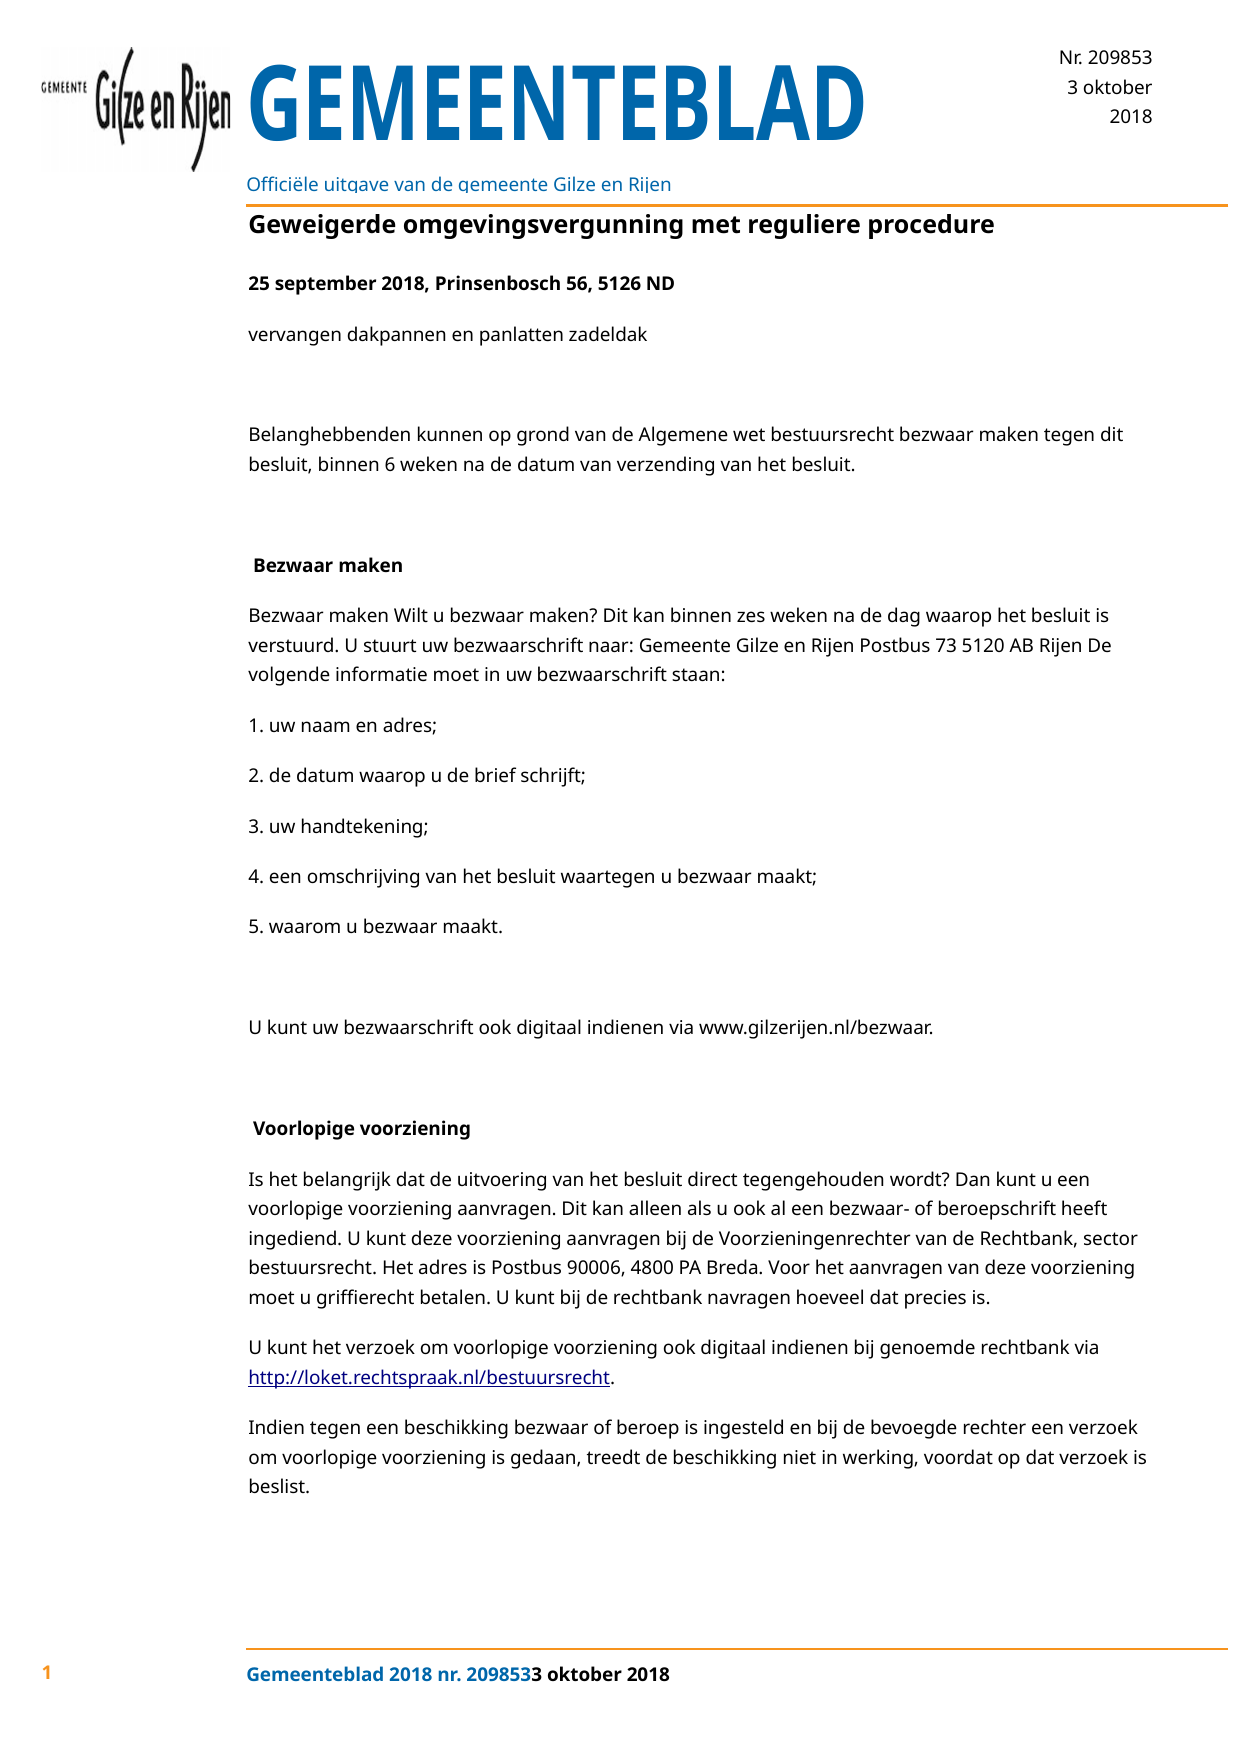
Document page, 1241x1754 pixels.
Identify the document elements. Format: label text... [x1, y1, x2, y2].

text Geweigerde omgevingsvergunning met reguliere procedure [248, 207, 1152, 241]
text Is het belangrijk dat de uitvoering van het besluit direct tegengehouden wordt? Dan kunt u een voorlopige voorziening aanvragen. Dit kan alleen als u ook al een bezwaar- of beroepschrift heeft ingediend. U kunt deze voorziening aanvragen bij de Voorzieningenrechter van de Rechtbank, sector bestuursrecht. Het adres is Postbus 90006, 4800 PA Breda. Voor het aanvragen van deze voorziening moet u griffierecht betalen. U kunt bij de rechtbank navragen hoeveel dat precies is. [248, 1166, 1152, 1310]
text Indien tegen een beschikking bezwaar of beroep is ingesteld en bij de bevoegde rechter een verzoek om voorlopige voorziening is gedaan, treedt de beschikking niet in werking, voordat op dat verzoek is beslist. [248, 1414, 1152, 1499]
text U kunt uw bezwaarschrift ook digitaal indienen via www.gilzerijen.nl/bezwaar. [248, 1014, 1152, 1040]
text vervangen dakpannen en panlatten zadeldak [248, 321, 1152, 346]
text Bezwaar maken [248, 552, 1152, 578]
text 1. uw naam en adres; [248, 712, 1152, 738]
text Belanghebbenden kunnen op grond van de Algemene wet bestuursrecht bezwaar maken tegen dit besluit, binnen 6 weken na de datum van verzending van het besluit. [248, 422, 1152, 477]
text 3. uw handtekening; [248, 813, 1152, 838]
text 2. de datum waarop u de brief schrijft; [248, 762, 1152, 788]
text Voorlopige voorziening [248, 1115, 1152, 1141]
picture [41, 47, 231, 172]
text 4. een omschrijving van het besluit waartegen u bezwaar maakt; [248, 863, 1152, 889]
text 25 september 2018, Prinsenbosch 56, 5126 ND [248, 270, 1152, 296]
text Bezwaar maken Wilt u bezwaar maken? Dit kan binnen zes weken na de dag waarop het besluit is verstuurd. U stuurt uw bezwaarschrift naar: Gemeente Gilze en Rijen Postbus 73 5120 AB Rijen De volgende informatie moet in uw bezwaarschrift staan: [248, 602, 1152, 687]
text U kunt het verzoek om voorlopige voorziening ook digitaal indienen bij genoemde rechtbank via http://loket.rechtspraak.nl/bestuursrecht. [248, 1334, 1152, 1390]
text 5. waarom u bezwaar maakt. [248, 914, 1152, 939]
